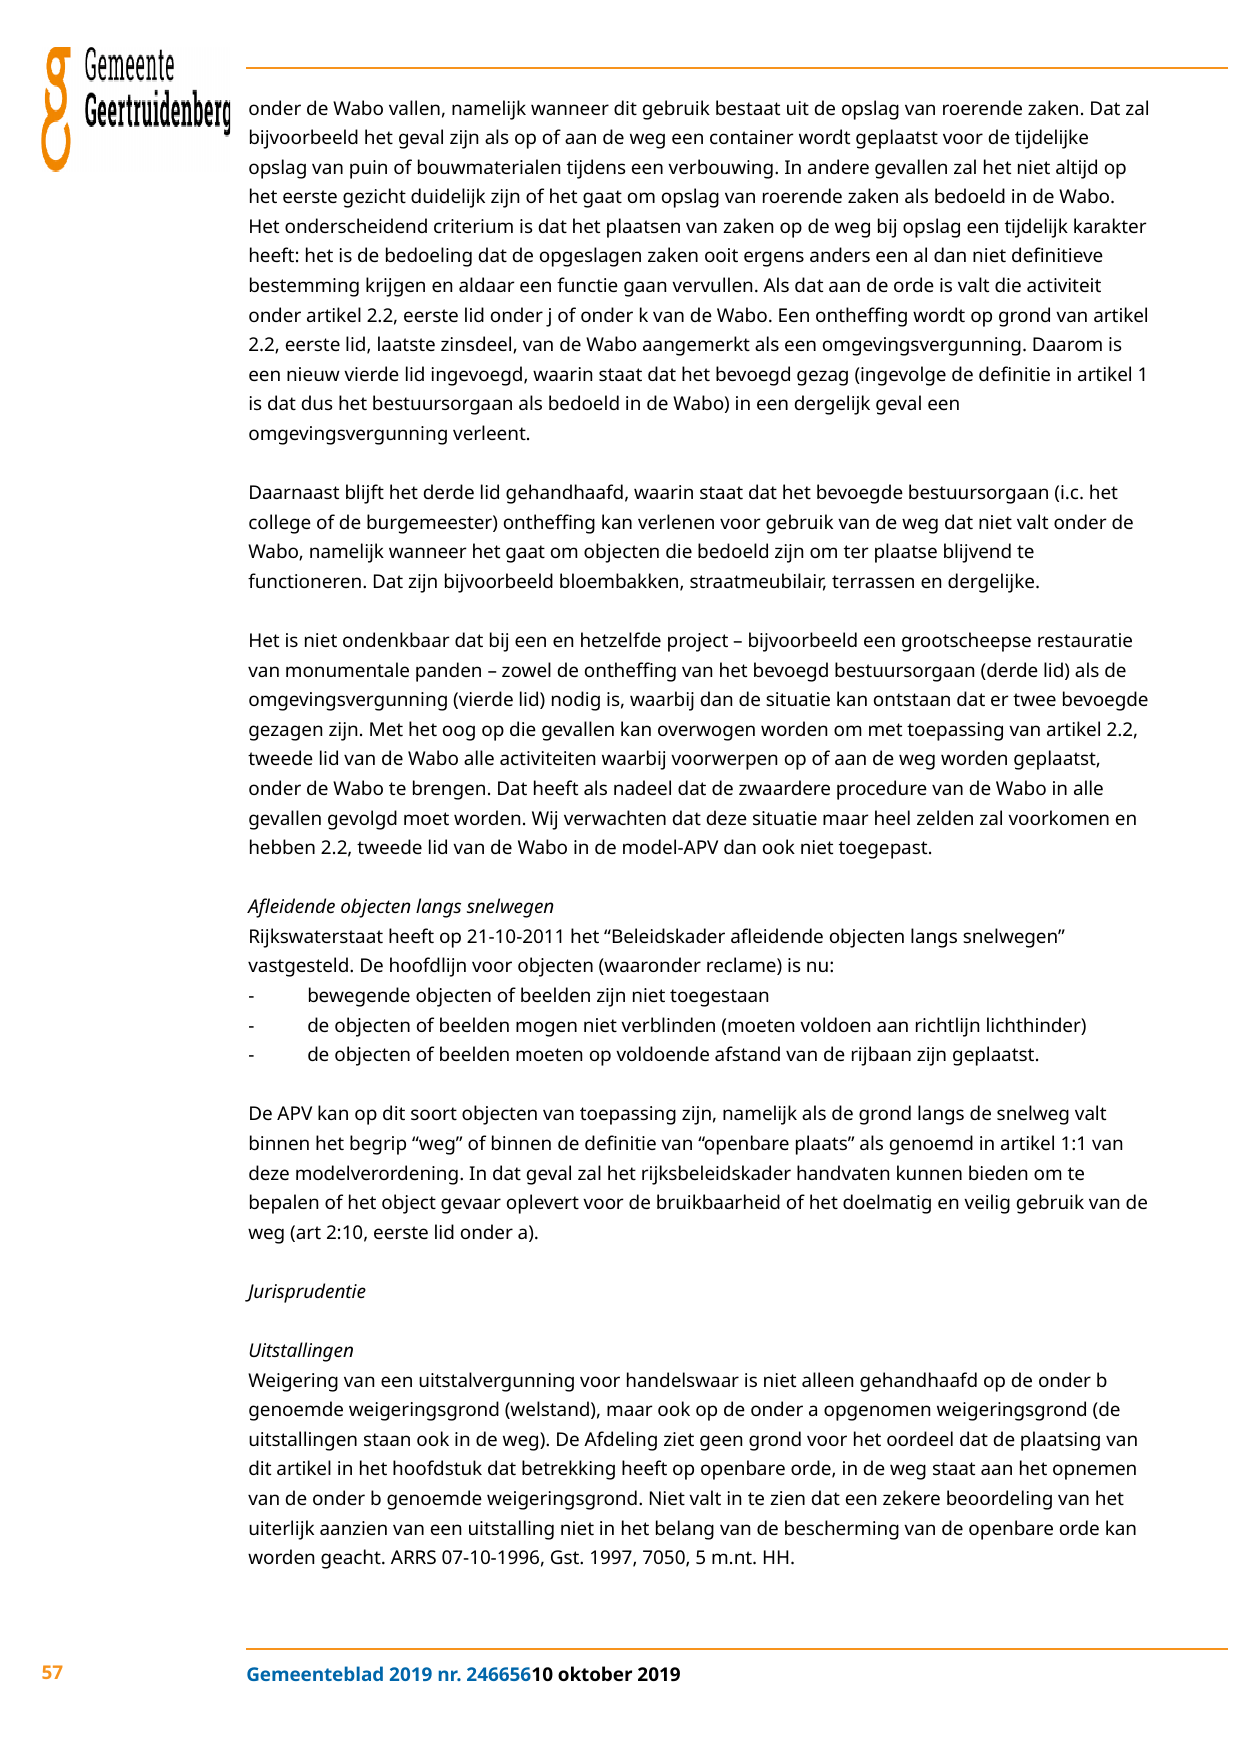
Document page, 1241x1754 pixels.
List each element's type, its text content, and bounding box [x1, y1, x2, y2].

picture [41, 47, 231, 172]
text Weigering van een uitstalvergunning voor handelswaar is niet alleen gehandhaafd op de onder b genoemde weigeringsgrond (welstand), maar ook op de onder a opgenomen weigeringsgrond (de uitstallingen staan ook in de weg). De Afdeling ziet geen grond voor het oordeel dat de plaatsing van dit artikel in het hoofdstuk dat betrekking heeft op openbare orde, in de weg staat aan het opnemen van de onder b genoemde weigeringsgrond. Niet valt in te zien dat een zekere beoordeling van het uiterlijk aanzien van een uitstalling niet in het belang van de bescherming van de openbare orde kan worden geacht. ARRS 07-10-1996, Gst. 1997, 7050, 5 m.nt. HH. [248, 1367, 1152, 1570]
text Rijkswaterstaat heeft op 21-10-2011 het “Beleidskader afleidende objecten langs snelwegen” vastgesteld. De hoofdlijn voor objecten (waaronder reclame) is nu: [248, 923, 1152, 978]
text Daarnaast blijft het derde lid gehandhaafd, waarin staat dat het bevoegde bestuursorgaan (i.c. het college of de burgemeester) ontheffing kan verlenen voor gebruik van de weg dat niet valt onder de Wabo, namelijk wanneer het gaat om objecten die bedoeld zijn om ter plaatse blijvend te functioneren. Dat zijn bijvoorbeeld bloembakken, straatmeubilair, terrassen en dergelijke. [248, 479, 1152, 594]
text onder de Wabo vallen, namelijk wanneer dit gebruik bestaat uit de opslag van roerende zaken. Dat zal bijvoorbeeld het geval zijn als op of aan de weg een container wordt geplaatst voor de tijdelijke opslag van puin of bouwmaterialen tijdens een verbouwing. In andere gevallen zal het niet altijd op het eerste gezicht duidelijk zijn of het gaat om opslag van roerende zaken als bedoeld in de Wabo. Het onderscheidend criterium is dat het plaatsen van zaken op de weg bij opslag een tijdelijk karakter heeft: het is de bedoeling dat de opgeslagen zaken ooit ergens anders een al dan niet definitieve bestemming krijgen en aldaar een functie gaan vervullen. Als dat aan de orde is valt die activiteit onder artikel 2.2, eerste lid onder j of onder k van de Wabo. Een ontheffing wordt op grond van artikel 2.2, eerste lid, laatste zinsdeel, van de Wabo aangemerkt als een omgevingsvergunning. Daarom is een nieuw vierde lid ingevoegd, waarin staat dat het bevoegd gezag (ingevolge de definitie in artikel 1 is dat dus het bestuursorgaan als bedoeld in de Wabo) in een dergelijk geval een omgevingsvergunning verleent. [248, 95, 1152, 446]
text Het is niet ondenkbaar dat bij een en hetzelfde project – bijvoorbeeld een grootscheepse restauratie van monumentale panden – zowel de ontheffing van het bevoegd bestuursorgaan (derde lid) als de omgevingsvergunning (vierde lid) nodig is, waarbij dan de situatie kan ontstaan dat er twee bevoegde gezagen zijn. Met het oog op die gevallen kan overwogen worden om met toepassing van artikel 2.2, tweede lid van de Wabo alle activiteiten waarbij voorwerpen op of aan de weg worden geplaatst, onder de Wabo te brengen. Dat heeft als nadeel dat de zwaardere procedure van de Wabo in alle gevallen gevolgd moet worden. Wij verwachten dat deze situatie maar heel zelden zal voorkomen en hebben 2.2, tweede lid van de Wabo in de model-APV dan ook niet toegepast. [248, 627, 1152, 860]
list de objecten of beelden mogen niet verblinden (moeten voldoen aan richtlijn lichthinder) [248, 1012, 1152, 1038]
text Jurisprudentie [248, 1278, 1152, 1304]
text Afleidende objecten langs snelwegen [248, 893, 1152, 919]
list de objecten of beelden moeten op voldoende afstand van de rijbaan zijn geplaatst. [248, 1041, 1152, 1067]
text De APV kan op dit soort objecten van toepassing zijn, namelijk als de grond langs de snelweg valt binnen het begrip “weg” of binnen de definitie van “openbare plaats” als genoemd in artikel 1:1 van deze modelverordening. In dat geval zal het rijksbeleidskader handvaten kunnen bieden om te bepalen of het object gevaar oplevert voor de bruikbaarheid of het doelmatig en veilig gebruik van de weg (art 2:10, eerste lid onder a). [248, 1101, 1152, 1245]
text Uitstallingen [248, 1337, 1152, 1363]
list bewegende objecten of beelden zijn niet toegestaan [248, 982, 1152, 1008]
